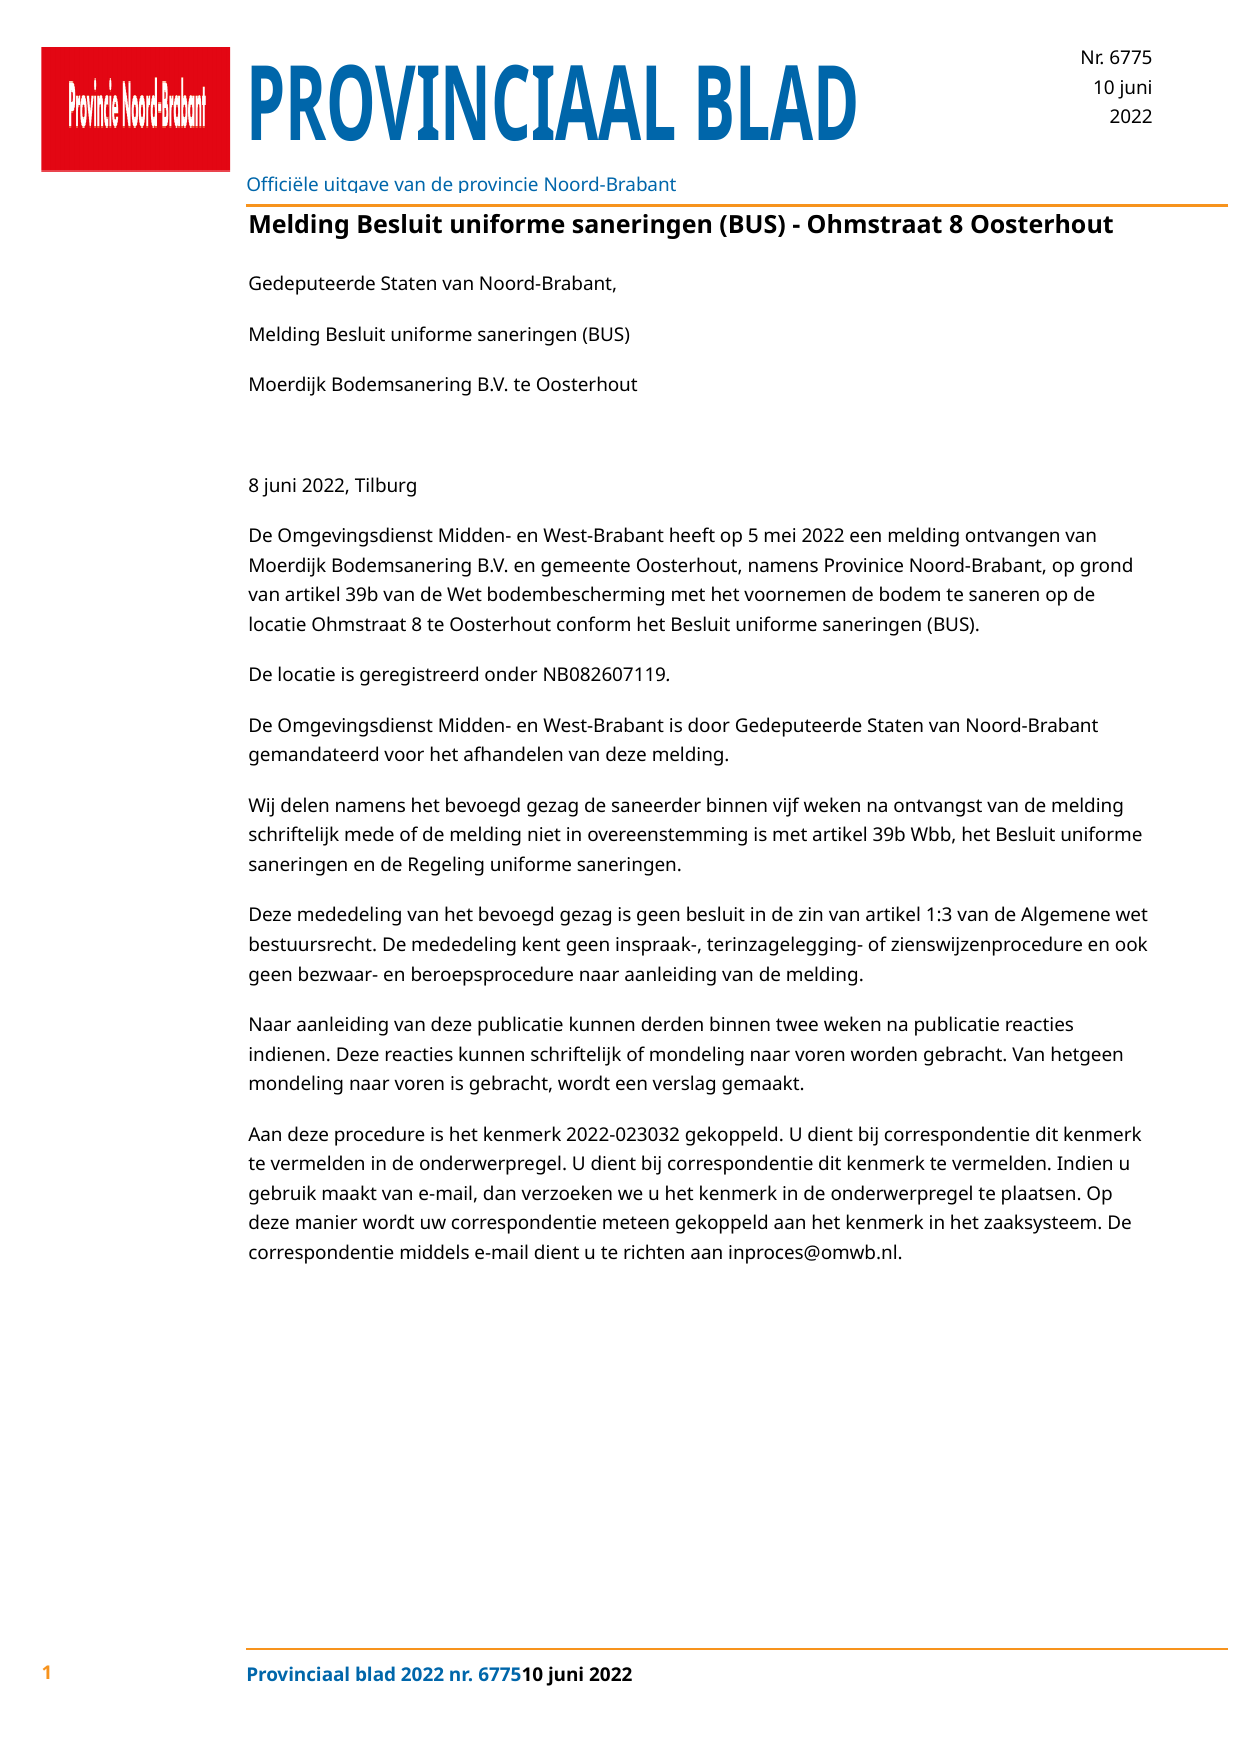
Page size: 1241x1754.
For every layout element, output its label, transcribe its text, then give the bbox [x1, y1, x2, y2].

text De locatie is geregistreerd onder NB082607119. [248, 662, 1152, 687]
text Aan deze procedure is het kenmerk 2022-023032 gekoppeld. U dient bij correspondentie dit kenmerk te vermelden in de onderwerpregel. U dient bij correspondentie dit kenmerk te vermelden. Indien u gebruik maakt van e-mail, dan verzoeken we u het kenmerk in de onderwerpregel te plaatsen. Op deze manier wordt uw correspondentie meteen gekoppeld aan het kenmerk in het zaaksysteem. De correspondentie middels e-mail dient u te richten aan inproces@omwb.nl. [248, 1121, 1152, 1265]
text De Omgevingsdienst Midden- en West-Brabant heeft op 5 mei 2022 een melding ontvangen van Moerdijk Bodemsanering B.V. en gemeente Oosterhout, namens Provinice Noord-Brabant, op grond van artikel 39b van de Wet bodembescherming met het voornemen de bodem te saneren op de locatie Ohmstraat 8 te Oosterhout conform het Besluit uniforme saneringen (BUS). [248, 522, 1152, 637]
picture [41, 47, 231, 172]
text Melding Besluit uniforme saneringen (BUS) - Ohmstraat 8 Oosterhout [248, 207, 1152, 241]
text Gedeputeerde Staten van Noord-Brabant, [248, 270, 1152, 296]
text Deze mededeling van het bevoegd gezag is geen besluit in de zin van artikel 1:3 van de Algemene wet bestuursrecht. De mededeling kent geen inspraak-, terinzagelegging- of zienswijzenprocedure en ook geen bezwaar- en beroepsprocedure naar aanleiding van de melding. [248, 902, 1152, 986]
text Moerdijk Bodemsanering B.V. te Oosterhout [248, 371, 1152, 397]
text Naar aanleiding van deze publicatie kunnen derden binnen twee weken na publicatie reacties indienen. Deze reacties kunnen schriftelijk of mondeling naar voren worden gebracht. Van hetgeen mondeling naar voren is gebracht, wordt een verslag gemaakt. [248, 1011, 1152, 1096]
text Wij delen namens het bevoegd gezag de saneerder binnen vijf weken na ontvangst van de melding schriftelijk mede of de melding niet in overeenstemming is met artikel 39b Wbb, het Besluit uniforme saneringen en de Regeling uniforme saneringen. [248, 792, 1152, 877]
text De Omgevingsdienst Midden- en West-Brabant is door Gedeputeerde Staten van Noord-Brabant gemandateerd voor het afhandelen van deze melding. [248, 712, 1152, 767]
text 8 juni 2022, Tilburg [248, 472, 1152, 498]
text Melding Besluit uniforme saneringen (BUS) [248, 321, 1152, 346]
